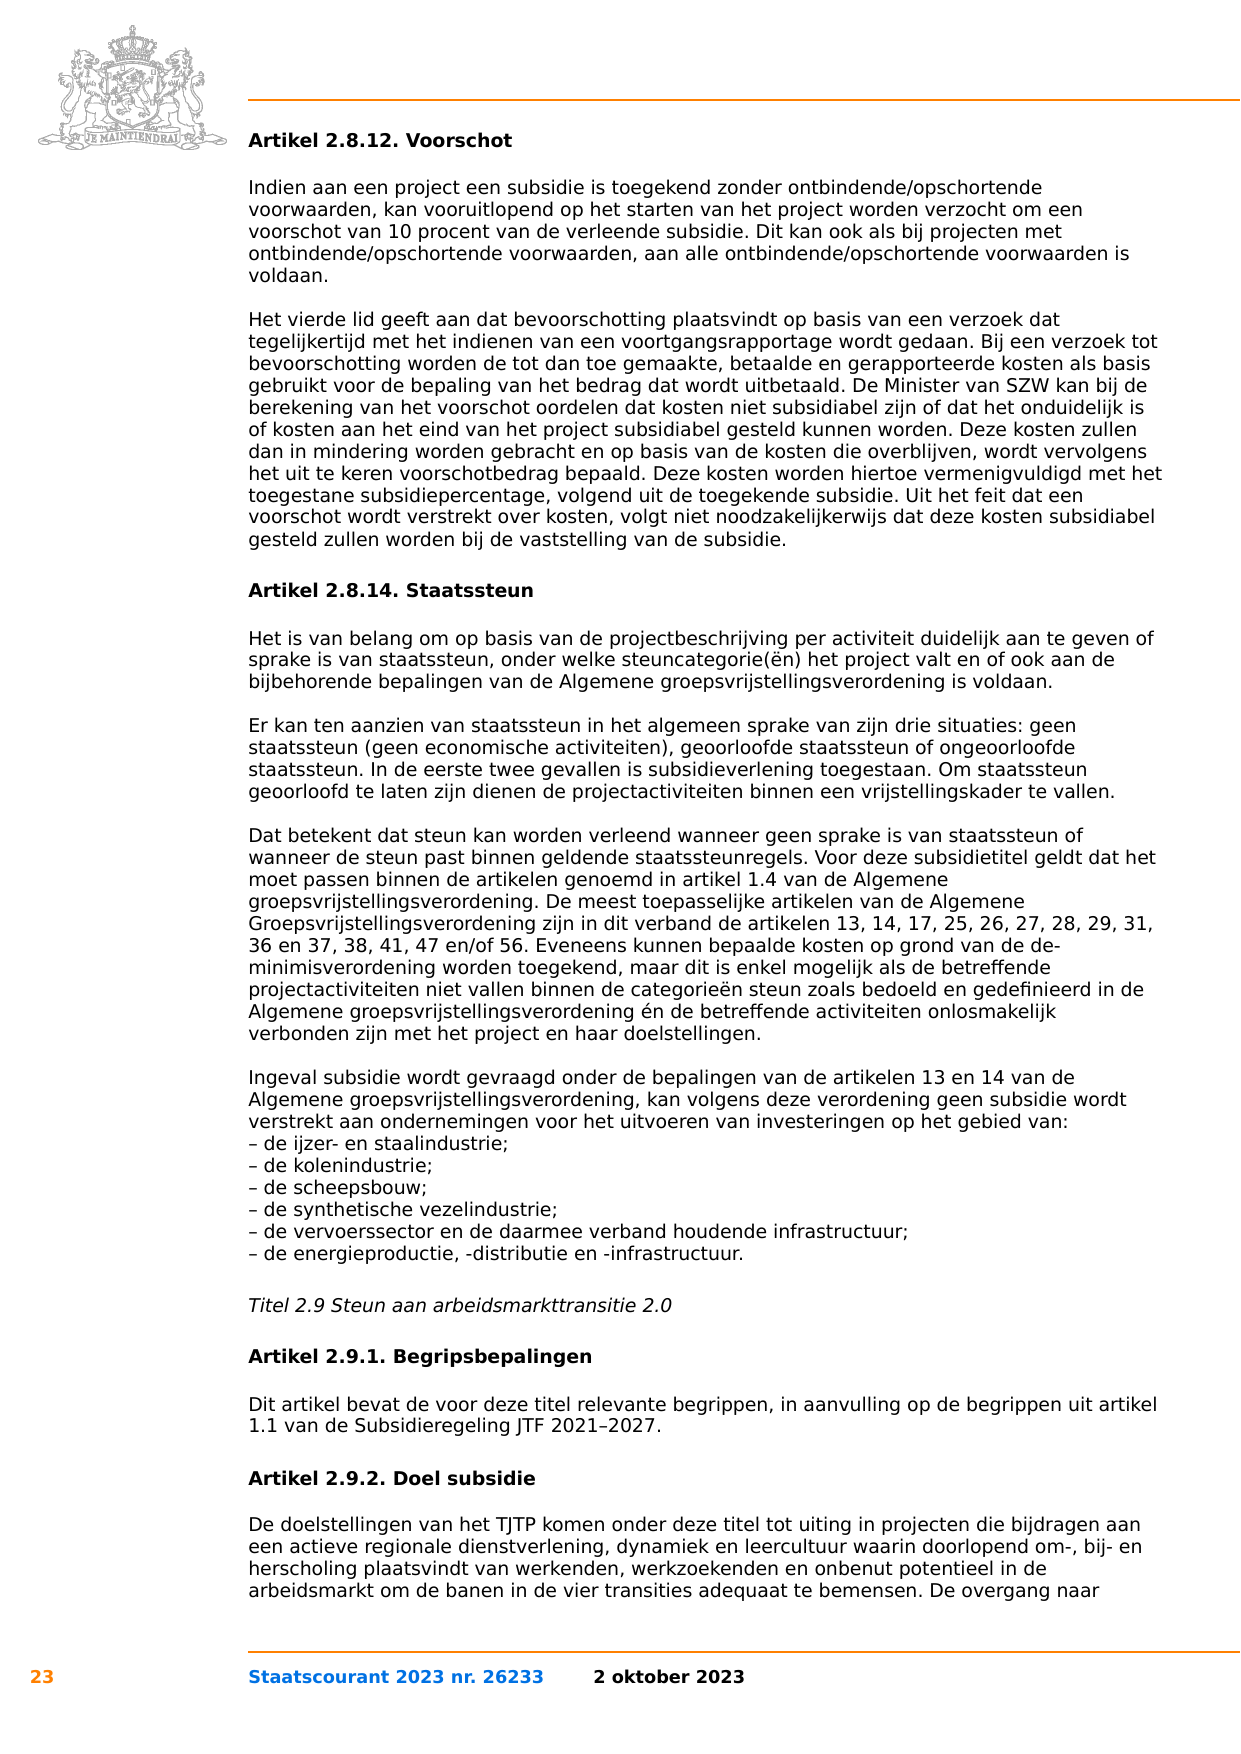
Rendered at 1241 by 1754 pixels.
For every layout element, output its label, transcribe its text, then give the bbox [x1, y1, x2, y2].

text – de energieproductie, -distributie en -infrastructuur. [248, 1242, 1163, 1264]
text Er kan ten aanzien van staatssteun in het algemeen sprake van zijn drie situaties: geen staatssteun (geen economische activiteiten), geoorloofde staatssteun of ongeoorloofde staatssteun. In de eerste twee gevallen is subsidieverlening toegestaan. Om staatssteun geoorloofd te laten zijn dienen de projectactiviteiten binnen een vrijstellingskader te vallen. [248, 715, 1163, 803]
text Indien aan een project een subsidie is toegekend zonder ontbindende/opschortende voorwaarden, kan vooruitlopend op het starten van het project worden verzocht om een voorschot van 10 procent van de verleende subsidie. Dit kan ook als bij projecten met ontbindende/opschortende voorwaarden, aan alle ontbindende/opschortende voorwaarden is voldaan. [248, 177, 1163, 287]
subtitle Artikel 2.8.14. Staatssteun [248, 580, 1163, 602]
text Ingeval subsidie wordt gevraagd onder de bepalingen van de artikelen 13 en 14 van de Algemene groepsvrijstellingsverordening, kan volgens deze verordening geen subsidie wordt verstrekt aan ondernemingen voor het uitvoeren van investeringen op het gebied van: [248, 1067, 1163, 1133]
subtitle Artikel 2.8.12. Voorschot [248, 130, 1163, 152]
text – de synthetische vezelindustrie; [248, 1198, 1163, 1221]
text De doelstellingen van het TJTP komen onder deze titel tot uiting in projecten die bijdragen aan een actieve regionale dienstverlening, dynamiek en leercultuur waarin doorlopend om-, bij- en herscholing plaatsvindt van werkenden, werkzoekenden en onbenut potentieel in de arbeidsmarkt om de banen in de vier transities adequaat te bemensen. De overgang naar [248, 1514, 1163, 1602]
subtitle Titel 2.9 Steun aan arbeidsmarkttransitie 2.0 [248, 1294, 1163, 1316]
text Dat betekent dat steun kan worden verleend wanneer geen sprake is van staatssteun of wanneer de steun past binnen geldende staatssteunregels. Voor deze subsidietitel geldt dat het moet passen binnen de artikelen genoemd in artikel 1.4 van de Algemene groepsvrijstellingsverordening. De meest toepasselijke artikelen van de Algemene Groepsvrijstellingsverordening zijn in dit verband de artikelen 13, 14, 17, 25, 26, 27, 28, 29, 31, 36 en 37, 38, 41, 47 en/of 56. Eveneens kunnen bepaalde kosten op grond van de de-minimisverordening worden toegekend, maar dit is enkel mogelijk als de betreffende projectactiviteiten niet vallen binnen de categorieën steun zoals bedoeld en gedefinieerd in de Algemene groepsvrijstellingsverordening én de betreffende activiteiten onlosmakelijk verbonden zijn met het project en haar doelstellingen. [248, 825, 1163, 1045]
text – de ijzer- en staalindustrie; [248, 1133, 1163, 1154]
picture [38, 25, 227, 150]
subtitle Artikel 2.9.1. Begripsbepalingen [248, 1346, 1163, 1368]
text Het is van belang om op basis van de projectbeschrijving per activiteit duidelijk aan te geven of sprake is van staatssteun, onder welke steuncategorie(ën) het project valt en of ook aan de bijbehorende bepalingen van de Algemene groepsvrijstellingsverordening is voldaan. [248, 627, 1163, 693]
text – de scheepsbouw; [248, 1177, 1163, 1198]
subtitle Artikel 2.9.2. Doel subsidie [248, 1467, 1163, 1489]
text – de vervoerssector en de daarmee verband houdende infrastructuur; [248, 1221, 1163, 1242]
text Dit artikel bevat de voor deze titel relevante begrippen, in aanvulling op de begrippen uit artikel 1.1 van de Subsidieregeling JTF 2021–2027. [248, 1393, 1163, 1437]
text Het vierde lid geeft aan dat bevoorschotting plaatsvindt op basis van een verzoek dat tegelijkertijd met het indienen van een voortgangsrapportage wordt gedaan. Bij een verzoek tot bevoorschotting worden de tot dan toe gemaakte, betaalde en gerapporteerde kosten als basis gebruikt voor de bepaling van het bedrag dat wordt uitbetaald. De Minister van SZW kan bij de berekening van het voorschot oordelen dat kosten niet subsidiabel zijn of dat het onduidelijk is of kosten aan het eind van het project subsidiabel gesteld kunnen worden. Deze kosten zullen dan in mindering worden gebracht en op basis van de kosten die overblijven, wordt vervolgens het uit te keren voorschotbedrag bepaald. Deze kosten worden hiertoe vermenigvuldigd met het toegestane subsidiepercentage, volgend uit de toegekende subsidie. Uit het feit dat een voorschot wordt verstrekt over kosten, volgt niet noodzakelijkerwijs dat deze kosten subsidiabel gesteld zullen worden bij de vaststelling van de subsidie. [248, 309, 1163, 550]
text – de kolenindustrie; [248, 1154, 1163, 1177]
